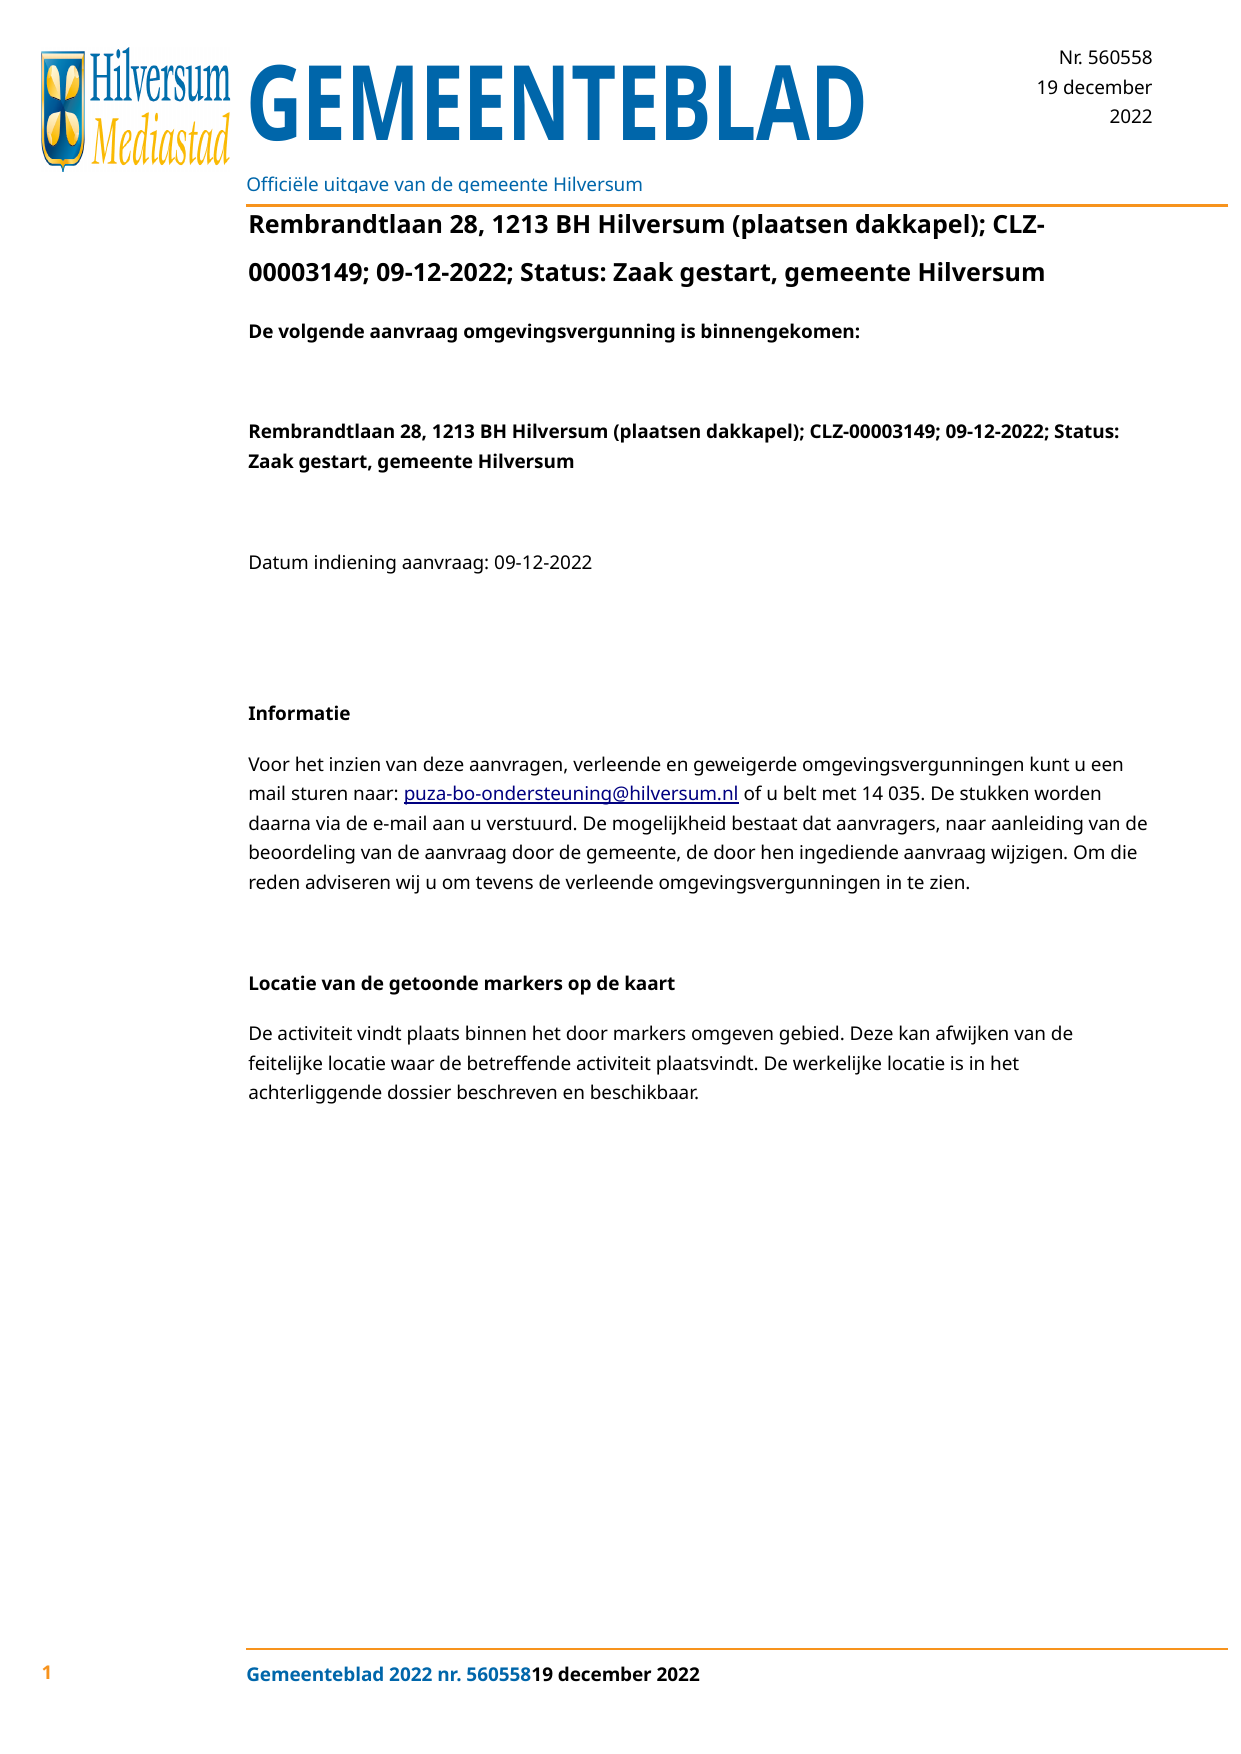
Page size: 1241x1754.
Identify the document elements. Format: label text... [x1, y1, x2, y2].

text Rembrandtlaan 28, 1213 BH Hilversum (plaatsen dakkapel); CLZ-00003149; 09-12-2022; Status: Zaak gestart, gemeente Hilversum [248, 207, 1152, 288]
text Rembrandtlaan 28, 1213 BH Hilversum (plaatsen dakkapel); CLZ-00003149; 09-12-2022; Status: Zaak gestart, gemeente Hilversum [248, 419, 1152, 474]
picture [41, 47, 231, 172]
text Datum indiening aanvraag: 09-12-2022 [248, 549, 1152, 575]
text Informatie [248, 700, 1152, 726]
text Locatie van de getoonde markers op de kaart [248, 970, 1152, 996]
text De activiteit vindt plaats binnen het door markers omgeven gebied. Deze kan afwijken van de feitelijke locatie waar de betreffende activiteit plaatsvindt. De werkelijke locatie is in het achterliggende dossier beschreven en beschikbaar. [248, 1020, 1152, 1105]
text De volgende aanvraag omgevingsvergunning is binnengekomen: [248, 318, 1152, 344]
text Voor het inzien van deze aanvragen, verleende en geweigerde omgevingsvergunningen kunt u een mail sturen naar: puza-bo-ondersteuning@hilversum.nl of u belt met 14 035. De stukken worden daarna via de e-mail aan u verstuurd. De mogelijkheid bestaat dat aanvragers, naar aanleiding van de beoordeling van de aanvraag door de gemeente, de door hen ingediende aanvraag wijzigen. Om die reden adviseren wij u om tevens de verleende omgevingsvergunningen in te zien. [248, 751, 1152, 895]
